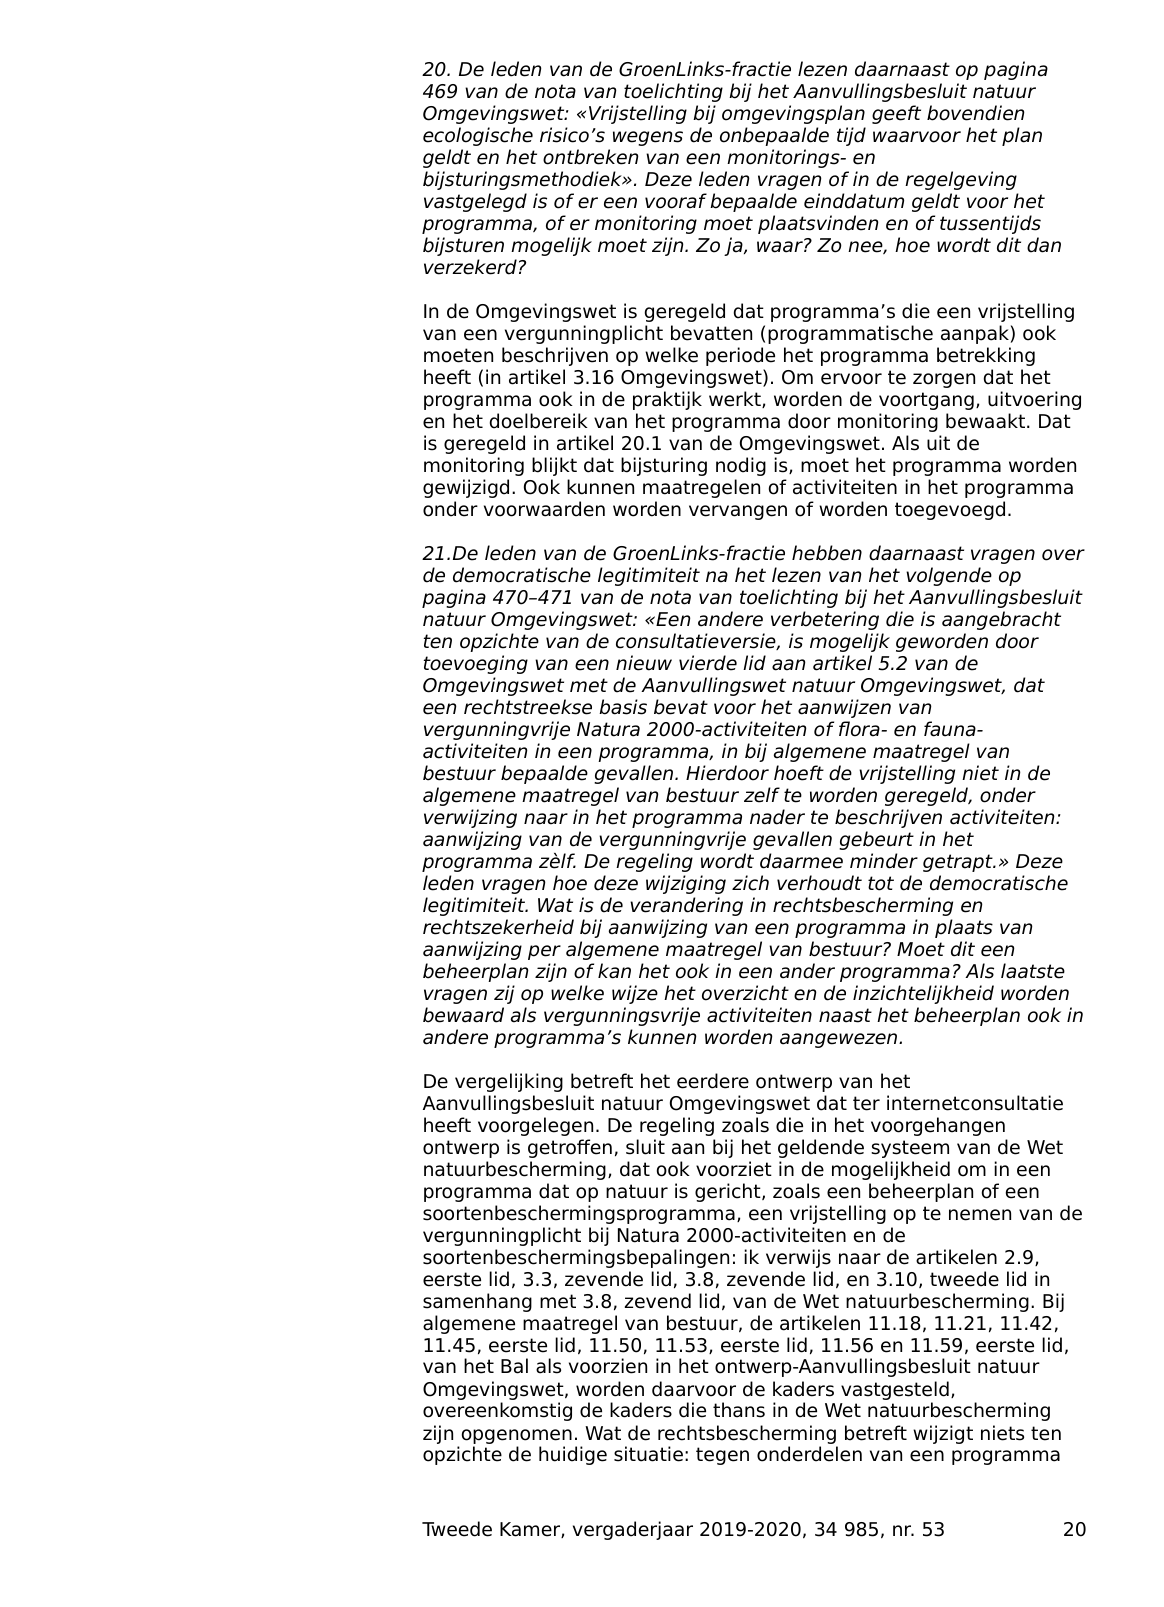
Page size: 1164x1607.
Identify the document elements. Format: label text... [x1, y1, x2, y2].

text De vergelijking betreft het eerdere ontwerp van het Aanvullingsbesluit natuur Omgevingswet dat ter internetconsultatie heeft voorgelegen. De regeling zoals die in het voorgehangen ontwerp is getroffen, sluit aan bij het geldende systeem van de Wet natuurbescherming, dat ook voorziet in de mogelijkheid om in een programma dat op natuur is gericht, zoals een beheerplan of een soortenbeschermingsprogramma, een vrijstelling op te nemen van de vergunningplicht bij Natura 2000-activiteiten en de soortenbeschermingsbepalingen: ik verwijs naar de artikelen 2.9, eerste lid, 3.3, zevende lid, 3.8, zevende lid, en 3.10, tweede lid in samenhang met 3.8, zevend lid, van de Wet natuurbescherming. Bij algemene maatregel van bestuur, de artikelen 11.18, 11.21, 11.42, 11.45, eerste lid, 11.50, 11.53, eerste lid, 11.56 en 11.59, eerste lid, van het Bal als voorzien in het ontwerp-Aanvullingsbesluit natuur Omgevingswet, worden daarvoor de kaders vastgesteld, overeenkomstig de kaders die thans in de Wet natuurbescherming zijn opgenomen. Wat de rechtsbescherming betreft wijzigt niets ten opzichte de huidige situatie: tegen onderdelen van een programma [422, 1071, 1087, 1466]
text In de Omgevingswet is geregeld dat programma’s die een vrijstelling van een vergunningplicht bevatten (programmatische aanpak) ook moeten beschrijven op welke periode het programma betrekking heeft (in artikel 3.16 Omgevingswet). Om ervoor te zorgen dat het programma ook in de praktijk werkt, worden de voortgang, uitvoering en het doelbereik van het programma door monitoring bewaakt. Dat is geregeld in artikel 20.1 van de Omgevingswet. Als uit de monitoring blijkt dat bijsturing nodig is, moet het programma worden gewijzigd. Ook kunnen maatregelen of activiteiten in het programma onder voorwaarden worden vervangen of worden toegevoegd. [422, 301, 1087, 521]
text 20. De leden van de GroenLinks-fractie lezen daarnaast op pagina 469 van de nota van toelichting bij het Aanvullingsbesluit natuur Omgevingswet: «Vrijstelling bij omgevingsplan geeft bovendien ecologische risico’s wegens de onbepaalde tijd waarvoor het plan geldt en het ontbreken van een monitorings- en bijsturingsmethodiek». Deze leden vragen of in de regelgeving vastgelegd is of er een vooraf bepaalde einddatum geldt voor het programma, of er monitoring moet plaatsvinden en of tussentijds bijsturen mogelijk moet zijn. Zo ja, waar? Zo nee, hoe wordt dit dan verzekerd? [422, 59, 1087, 279]
text 21.De leden van de GroenLinks-fractie hebben daarnaast vragen over de democratische legitimiteit na het lezen van het volgende op pagina 470–471 van de nota van toelichting bij het Aanvullingsbesluit natuur Omgevingswet: «Een andere verbetering die is aangebracht ten opzichte van de consultatieversie, is mogelijk geworden door toevoeging van een nieuw vierde lid aan artikel 5.2 van de Omgevingswet met de Aanvullingswet natuur Omgevingswet, dat een rechtstreekse basis bevat voor het aanwijzen van vergunningvrije Natura 2000-activiteiten of flora- en fauna-activiteiten in een programma, in bij algemene maatregel van bestuur bepaalde gevallen. Hierdoor hoeft de vrijstelling niet in de algemene maatregel van bestuur zelf te worden geregeld, onder verwijzing naar in het programma nader te beschrijven activiteiten: aanwijzing van de vergunningvrije gevallen gebeurt in het programma zèlf. De regeling wordt daarmee minder getrapt.» Deze leden vragen hoe deze wijziging zich verhoudt tot de democratische legitimiteit. Wat is de verandering in rechtsbescherming en rechtszekerheid bij aanwijzing van een programma in plaats van aanwijzing per algemene maatregel van bestuur? Moet dit een beheerplan zijn of kan het ook in een ander programma? Als laatste vragen zij op welke wijze het overzicht en de inzichtelijkheid worden bewaard als vergunningsvrije activiteiten naast het beheerplan ook in andere programma’s kunnen worden aangewezen. [422, 543, 1087, 1048]
